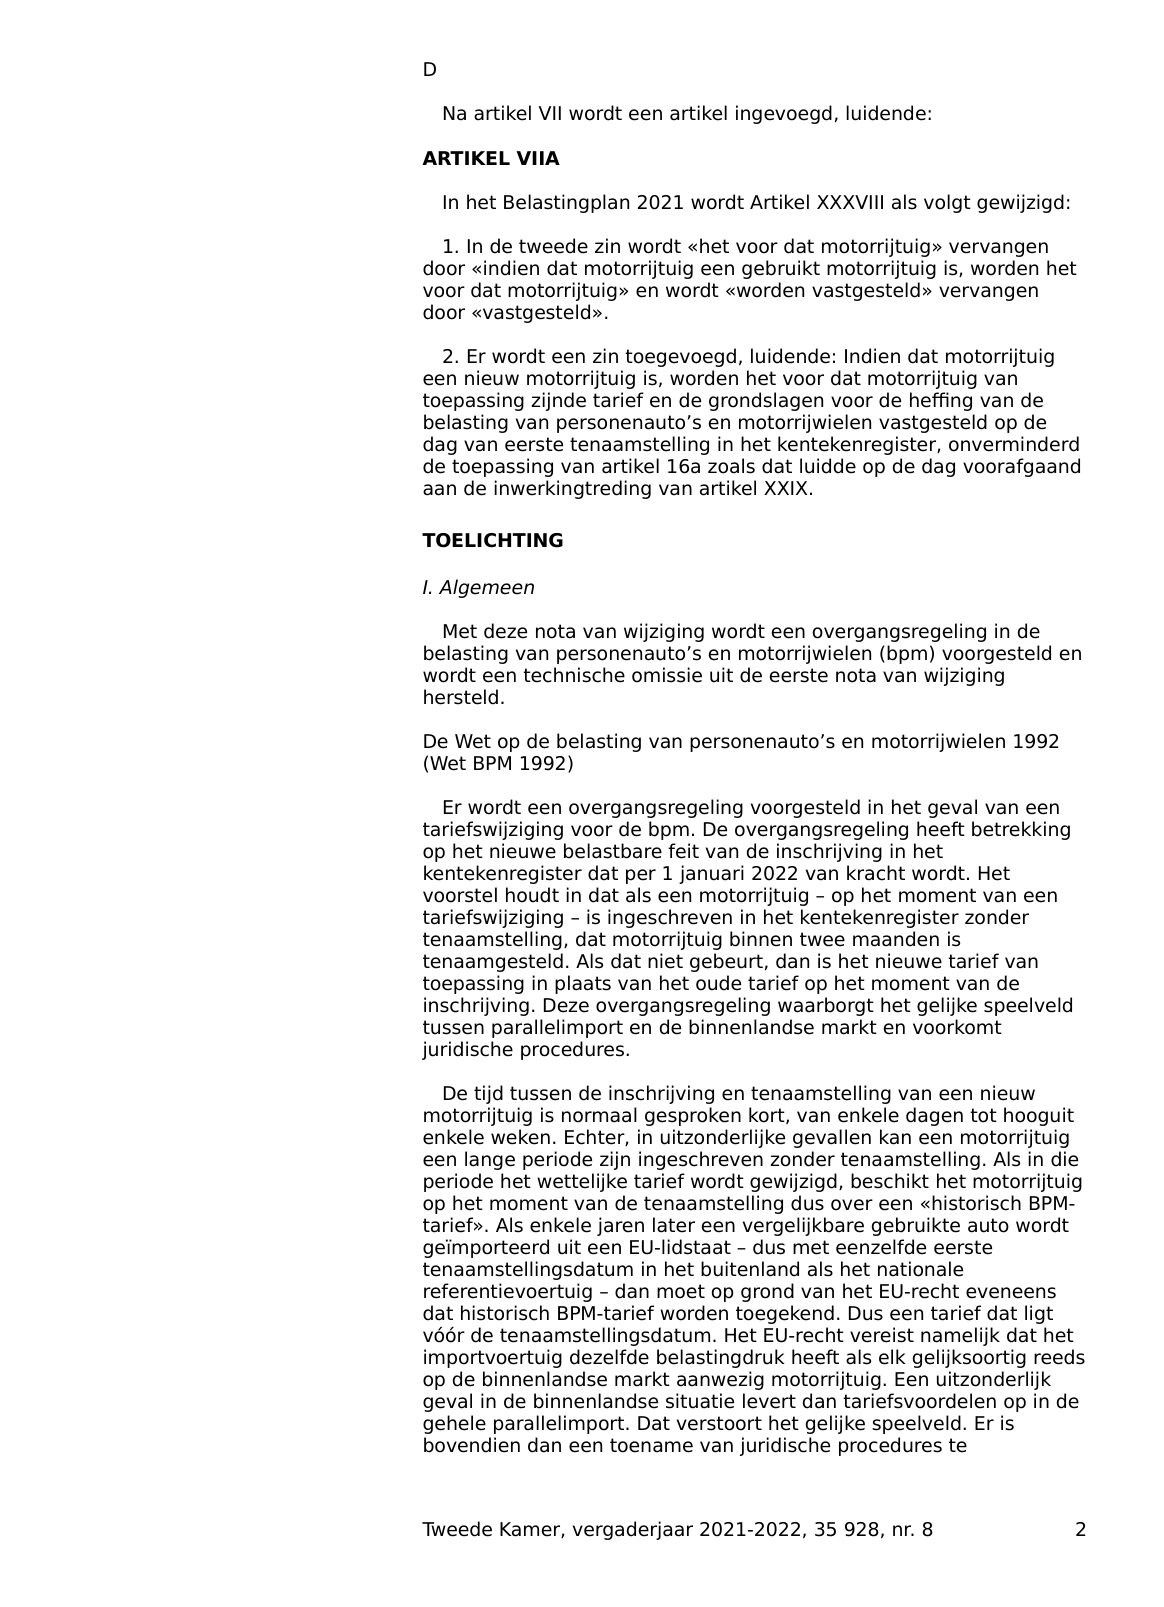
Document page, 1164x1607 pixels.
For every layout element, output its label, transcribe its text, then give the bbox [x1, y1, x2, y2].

text De tijd tussen de inschrijving en tenaamstelling van een nieuw motorrijtuig is normaal gesproken kort, van enkele dagen tot hooguit enkele weken. Echter, in uitzonderlijke gevallen kan een motorrijtuig een lange periode zijn ingeschreven zonder tenaamstelling. Als in die periode het wettelijke tarief wordt gewijzigd, beschikt het motorrijtuig op het moment van de tenaamstelling dus over een «historisch BPM-tarief». Als enkele jaren later een vergelijkbare gebruikte auto wordt geïmporteerd uit een EU-lidstaat – dus met eenzelfde eerste tenaamstellingsdatum in het buitenland als het nationale referentievoertuig – dan moet op grond van het EU-recht eveneens dat historisch BPM-tarief worden toegekend. Dus een tarief dat ligt vóór de tenaamstellingsdatum. Het EU-recht vereist namelijk dat het importvoertuig dezelfde belastingdruk heeft als elk gelijksoortig reeds op de binnenlandse markt aanwezig motorrijtuig. Een uitzonderlijk geval in de binnenlandse situatie levert dan tariefsvoordelen op in de gehele parallelimport. Dat verstoort het gelijke speelveld. Er is bovendien dan een toename van juridische procedures te [422, 1083, 1087, 1457]
subtitle I. Algemeen [422, 577, 1087, 599]
subtitle D [422, 59, 1087, 81]
text In het Belastingplan 2021 wordt Artikel XXXVIII als volgt gewijzigd: [422, 192, 1087, 213]
text Met deze nota van wijziging wordt een overgangsregeling in de belasting van personenauto’s en motorrijwielen (bpm) voorgesteld en wordt een technische omissie uit de eerste nota van wijziging hersteld. [422, 621, 1087, 709]
text 1. In de tweede zin wordt «het voor dat motorrijtuig» vervangen door «indien dat motorrijtuig een gebruikt motorrijtuig is, worden het voor dat motorrijtuig» en wordt «worden vastgesteld» vervangen door «vastgesteld». [422, 236, 1087, 324]
subtitle ARTIKEL VIIA [422, 147, 1087, 169]
text Na artikel VII wordt een artikel ingevoegd, luidende: [422, 103, 1087, 125]
text 2. Er wordt een zin toegevoegd, luidende: Indien dat motorrijtuig een nieuw motorrijtuig is, worden het voor dat motorrijtuig van toepassing zijnde tarief en de grondslagen voor de heffing van de belasting van personenauto’s en motorrijwielen vastgesteld op de dag van eerste tenaamstelling in het kentekenregister, onverminderd de toepassing van artikel 16a zoals dat luidde op de dag voorafgaand aan de inwerkingtreding van artikel XXIX. [422, 346, 1087, 500]
subtitle TOELICHTING [422, 530, 1087, 552]
text Er wordt een overgangsregeling voorgesteld in het geval van een tariefswijziging voor de bpm. De overgangsregeling heeft betrekking op het nieuwe belastbare feit van de inschrijving in het kentekenregister dat per 1 januari 2022 van kracht wordt. Het voorstel houdt in dat als een motorrijtuig – op het moment van een tariefswijziging – is ingeschreven in het kentekenregister zonder tenaamstelling, dat motorrijtuig binnen twee maanden is tenaamgesteld. Als dat niet gebeurt, dan is het nieuwe tarief van toepassing in plaats van het oude tarief op het moment van de inschrijving. Deze overgangsregeling waarborgt het gelijke speelveld tussen parallelimport en de binnenlandse markt en voorkomt juridische procedures. [422, 797, 1087, 1061]
subtitle De Wet op de belasting van personenauto’s en motorrijwielen 1992 (Wet BPM 1992) [422, 731, 1087, 775]
